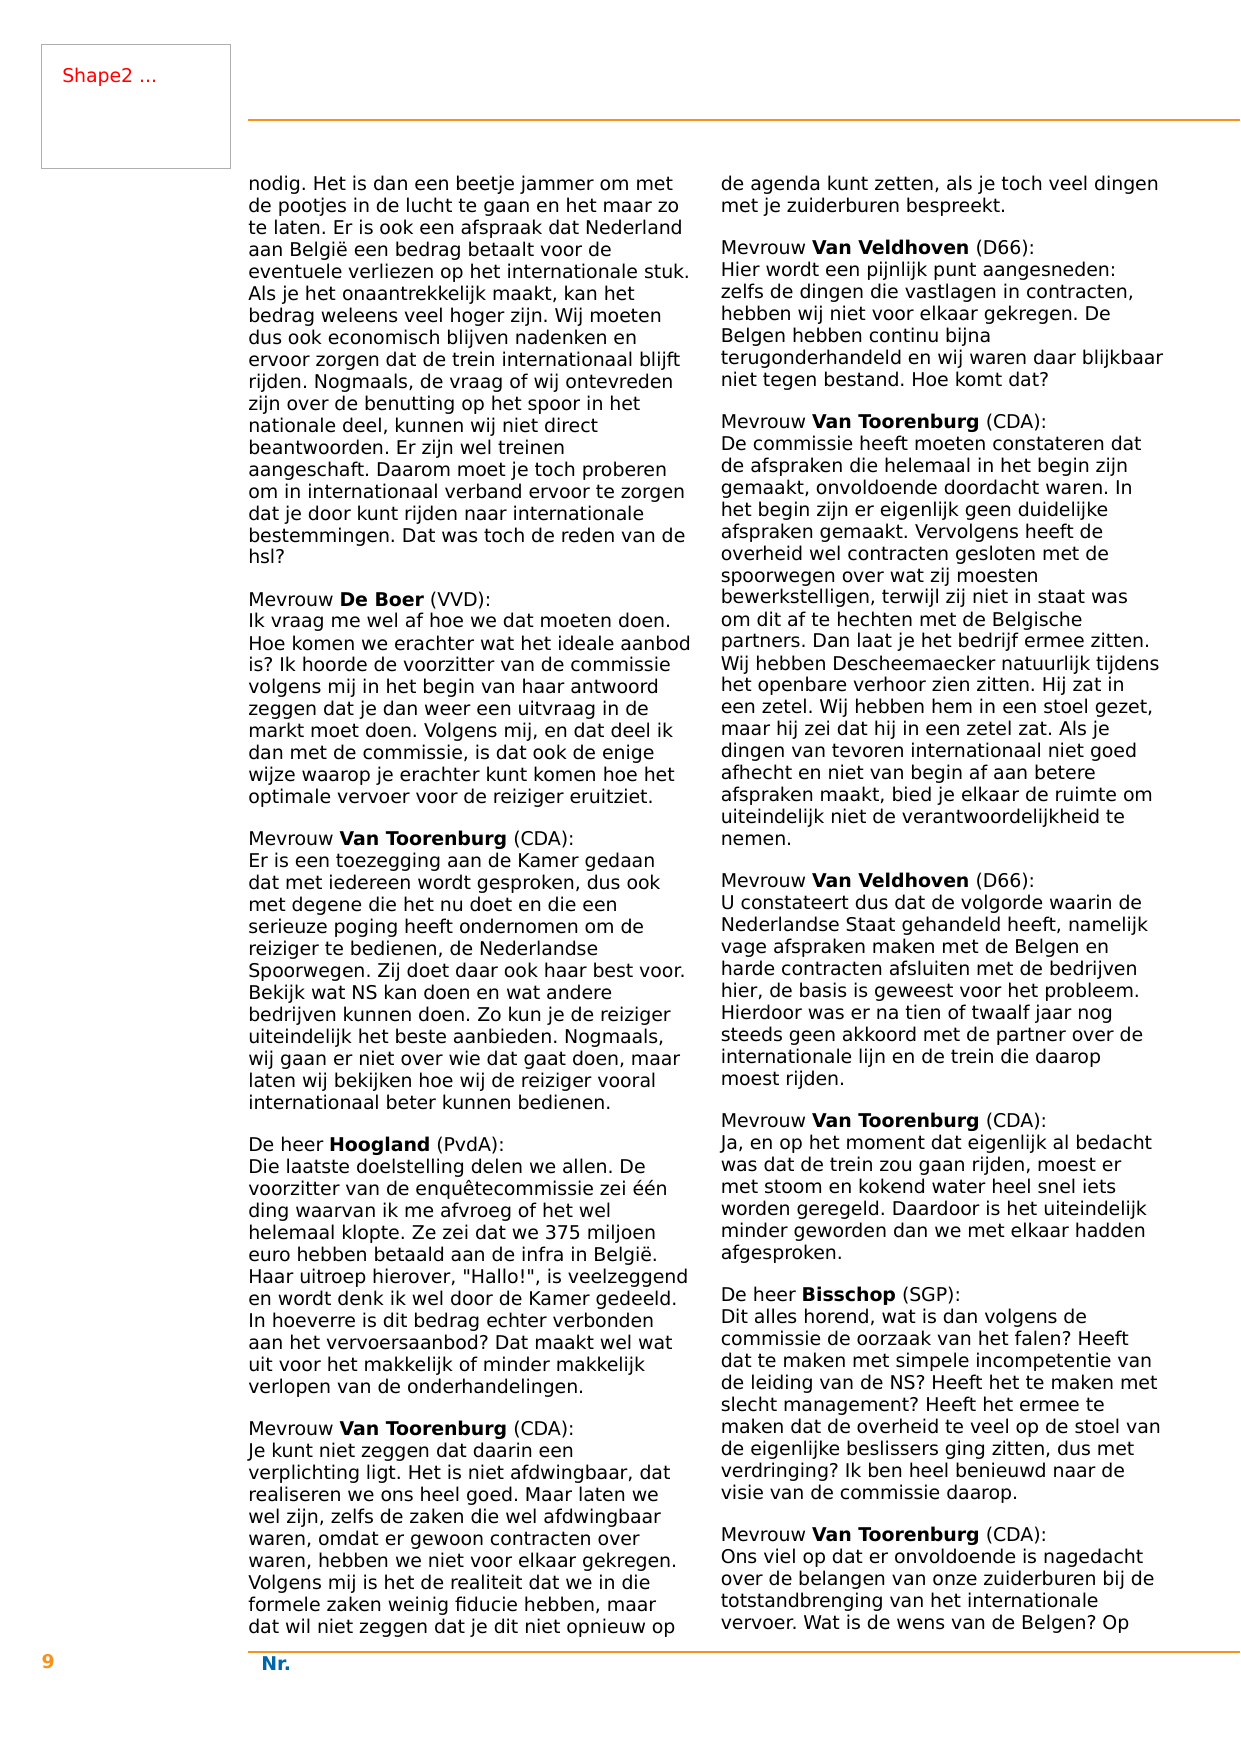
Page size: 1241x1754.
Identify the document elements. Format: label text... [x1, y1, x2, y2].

text de agenda kunt zetten, als je toch veel dingen met je zuiderburen bespreekt. [721, 173, 1163, 217]
text Mevrouw Van Toorenburg (CDA): [248, 1418, 691, 1440]
text Mevrouw Van Toorenburg (CDA): [721, 1524, 1163, 1546]
text Mevrouw Van Veldhoven (D66): [721, 237, 1163, 259]
text Mevrouw De Boer (VVD): [248, 588, 691, 610]
text Dit alles horend, wat is dan volgens de commissie de oorzaak van het falen? Heeft dat te maken met simpele incompetentie van de leiding van de NS? Heeft het te maken met slecht management? Heeft het ermee te maken dat de overheid te veel op de stoel van de eigenlijke beslissers ging zitten, dus met verdringing? Ik ben heel benieuwd naar de visie van de commissie daarop. [721, 1306, 1163, 1504]
text Hier wordt een pijnlijk punt aangesneden: zelfs de dingen die vastlagen in contracten, hebben wij niet voor elkaar gekregen. De Belgen hebben continu bijna terugonderhandeld en wij waren daar blijkbaar niet tegen bestand. Hoe komt dat? [721, 259, 1163, 391]
text Mevrouw Van Toorenburg (CDA): [721, 411, 1163, 433]
text U constateert dus dat de volgorde waarin de Nederlandse Staat gehandeld heeft, namelijk vage afspraken maken met de Belgen en harde contracten afsluiten met de bedrijven hier, de basis is geweest voor het probleem. Hierdoor was er na tien of twaalf jaar nog steeds geen akkoord met de partner over de internationale lijn en de trein die daarop moest rijden. [721, 892, 1163, 1090]
text De heer Hoogland (PvdA): [248, 1134, 691, 1156]
text Er is een toezegging aan de Kamer gedaan dat met iedereen wordt gesproken, dus ook met degene die het nu doet en die een serieuze poging heeft ondernomen om de reiziger te bedienen, de Nederlandse Spoorwegen. Zij doet daar ook haar best voor. Bekijk wat NS kan doen en wat andere bedrijven kunnen doen. Zo kun je de reiziger uiteindelijk het beste aanbieden. Nogmaals, wij gaan er niet over wie dat gaat doen, maar laten wij bekijken hoe wij de reiziger vooral internationaal beter kunnen bedienen. [248, 850, 691, 1114]
text Ik vraag me wel af hoe we dat moeten doen. Hoe komen we erachter wat het ideale aanbod is? Ik hoorde de voorzitter van de commissie volgens mij in het begin van haar antwoord zeggen dat je dan weer een uitvraag in de markt moet doen. Volgens mij, en dat deel ik dan met de commissie, is dat ook de enige wijze waarop je erachter kunt komen hoe het optimale vervoer voor de reiziger eruitziet. [248, 610, 691, 808]
text nodig. Het is dan een beetje jammer om met de pootjes in de lucht te gaan en het maar zo te laten. Er is ook een afspraak dat Nederland aan België een bedrag betaalt voor de eventuele verliezen op het internationale stuk. Als je het onaantrekkelijk maakt, kan het bedrag weleens veel hoger zijn. Wij moeten dus ook economisch blijven nadenken en ervoor zorgen dat de trein internationaal blijft rijden. Nogmaals, de vraag of wij ontevreden zijn over de benutting op het spoor in het nationale deel, kunnen wij niet direct beantwoorden. Er zijn wel treinen aangeschaft. Daarom moet je toch proberen om in internationaal verband ervoor te zorgen dat je door kunt rijden naar internationale bestemmingen. Dat was toch de reden van de hsl? [248, 173, 691, 568]
text De commissie heeft moeten constateren dat de afspraken die helemaal in het begin zijn gemaakt, onvoldoende doordacht waren. In het begin zijn er eigenlijk geen duidelijke afspraken gemaakt. Vervolgens heeft de overheid wel contracten gesloten met de spoorwegen over wat zij moesten bewerkstelligen, terwijl zij niet in staat was om dit af te hechten met de Belgische partners. Dan laat je het bedrijf ermee zitten. Wij hebben Descheemaecker natuurlijk tijdens het openbare verhoor zien zitten. Hij zat in een zetel. Wij hebben hem in een stoel gezet, maar hij zei dat hij in een zetel zat. Als je dingen van tevoren internationaal niet goed afhecht en niet van begin af aan betere afspraken maakt, bied je elkaar de ruimte om uiteindelijk niet de verantwoordelijkheid te nemen. [721, 433, 1163, 850]
text Mevrouw Van Veldhoven (D66): [721, 870, 1163, 892]
text Mevrouw Van Toorenburg (CDA): [248, 828, 691, 850]
text Ons viel op dat er onvoldoende is nagedacht over de belangen van onze zuiderburen bij de totstandbrenging van het internationale vervoer. Wat is de wens van de Belgen? Op [721, 1546, 1163, 1633]
text Mevrouw Van Toorenburg (CDA): [721, 1110, 1163, 1132]
text Ja, en op het moment dat eigenlijk al bedacht was dat de trein zou gaan rijden, moest er met stoom en kokend water heel snel iets worden geregeld. Daardoor is het uiteindelijk minder geworden dan we met elkaar hadden afgesproken. [721, 1132, 1163, 1264]
text Die laatste doelstelling delen we allen. De voorzitter van de enquêtecommissie zei één ding waarvan ik me afvroeg of het wel helemaal klopte. Ze zei dat we 375 miljoen euro hebben betaald aan de infra in België. Haar uitroep hierover, "Hallo!", is veelzeggend en wordt denk ik wel door de Kamer gedeeld. In hoeverre is dit bedrag echter verbonden aan het vervoersaanbod? Dat maakt wel wat uit voor het makkelijk of minder makkelijk verlopen van de onderhandelingen. [248, 1156, 691, 1398]
text Je kunt niet zeggen dat daarin een verplichting ligt. Het is niet afdwingbaar, dat realiseren we ons heel goed. Maar laten we wel zijn, zelfs de zaken die wel afdwingbaar waren, omdat er gewoon contracten over waren, hebben we niet voor elkaar gekregen. Volgens mij is het de realiteit dat we in die formele zaken weinig fiducie hebben, maar dat wil niet zeggen dat je dit niet opnieuw op [248, 1440, 691, 1637]
text De heer Bisschop (SGP): [721, 1284, 1163, 1306]
